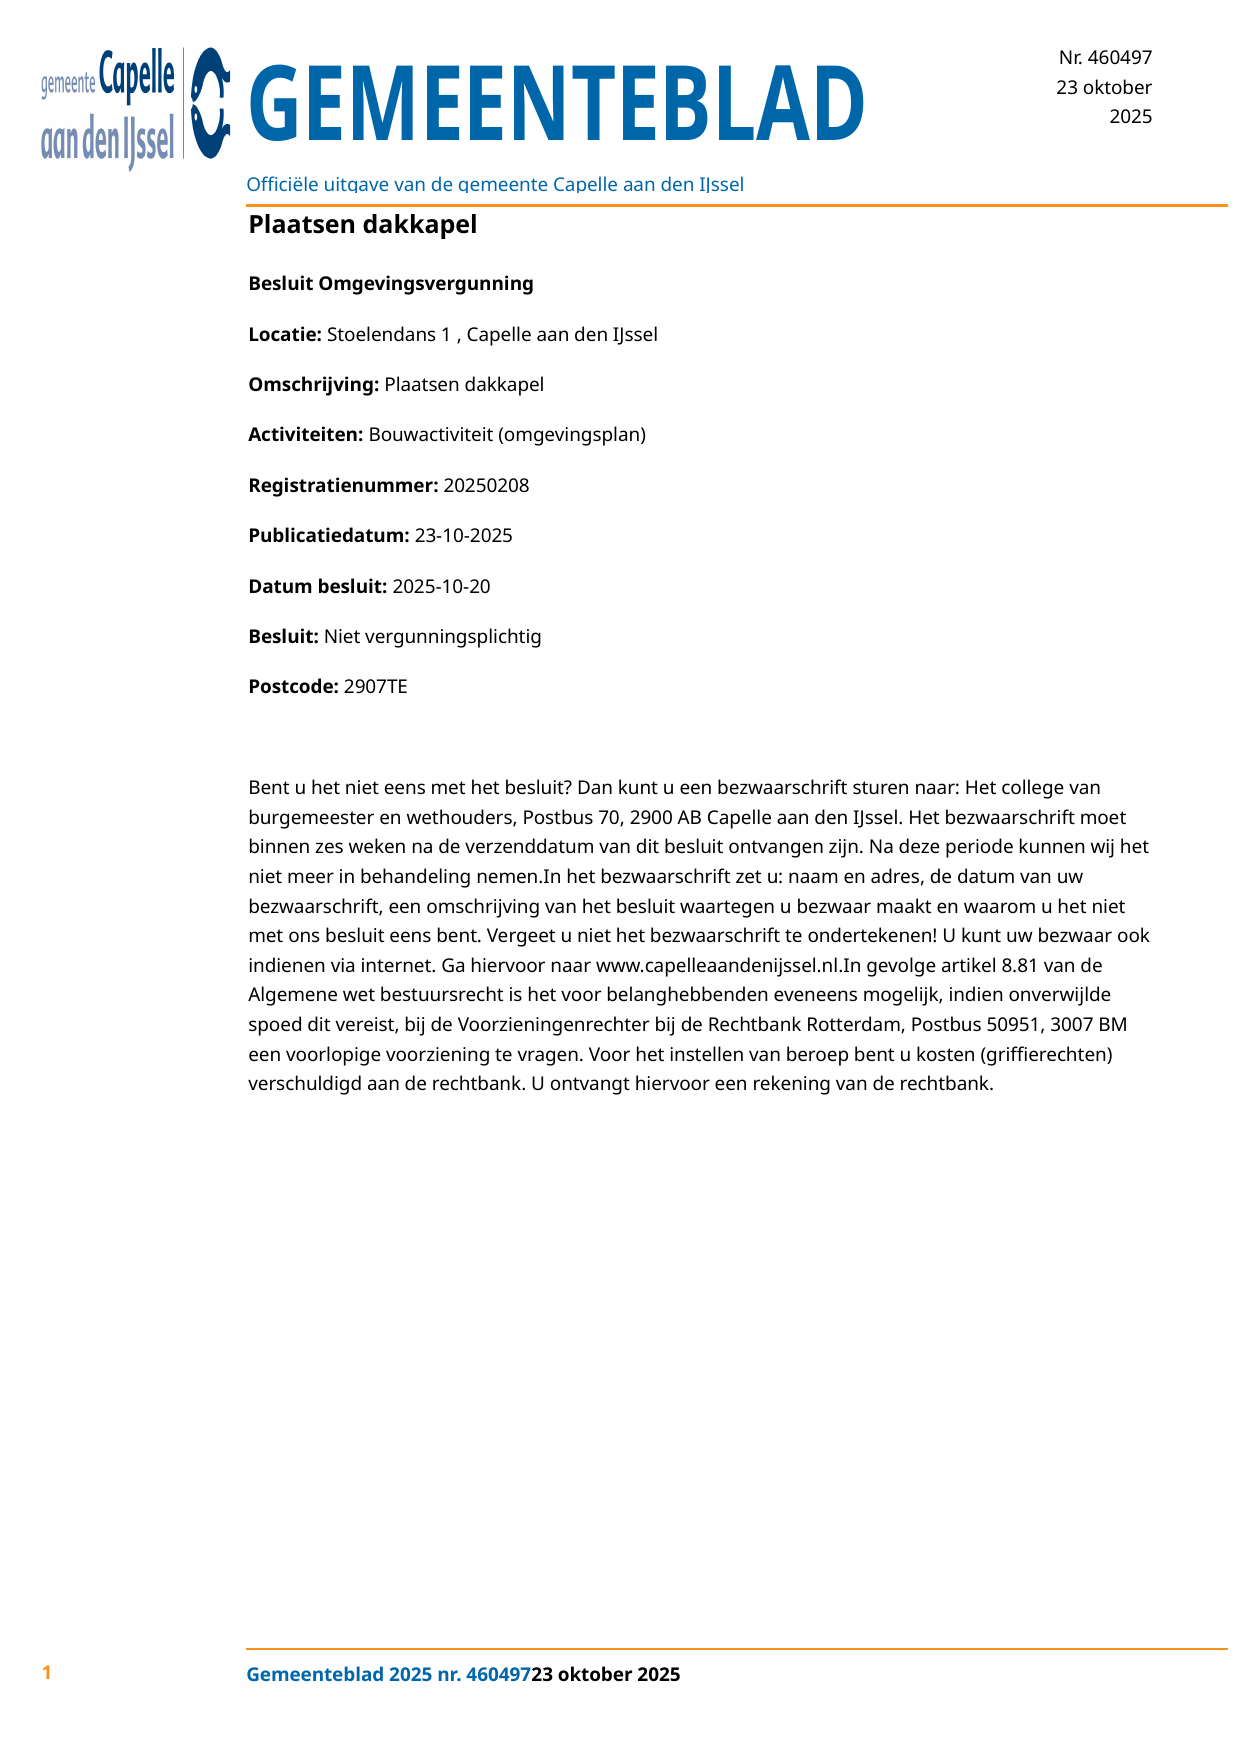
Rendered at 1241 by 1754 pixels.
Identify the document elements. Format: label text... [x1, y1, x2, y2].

text Besluit: Niet vergunningsplichtig [248, 623, 1152, 649]
picture [41, 47, 231, 172]
text Activiteiten: Bouwactiviteit (omgevingsplan) [248, 422, 1152, 447]
text Publicatiedatum: 23-10-2025 [248, 522, 1152, 548]
text Locatie: Stoelendans 1 , Capelle aan den IJssel [248, 321, 1152, 346]
text Besluit Omgevingsvergunning [248, 270, 1152, 296]
text Registratienummer: 20250208 [248, 472, 1152, 498]
text Postcode: 2907TE [248, 674, 1152, 699]
text Datum besluit: 2025-10-20 [248, 573, 1152, 598]
text Omschrijving: Plaatsen dakkapel [248, 371, 1152, 397]
text Plaatsen dakkapel [248, 207, 1152, 241]
text Bent u het niet eens met het besluit? Dan kunt u een bezwaarschrift sturen naar: Het college van burgemeester en wethouders, Postbus 70, 2900 AB Capelle aan den IJssel. Het bezwaarschrift moet binnen zes weken na de verzenddatum van dit besluit ontvangen zijn. Na deze periode kunnen wij het niet meer in behandeling nemen.In het bezwaarschrift zet u: naam en adres, de datum van uw bezwaarschrift, een omschrijving van het besluit waartegen u bezwaar maakt en waarom u het niet met ons besluit eens bent. Vergeet u niet het bezwaarschrift te ondertekenen! U kunt uw bezwaar ook indienen via internet. Ga hiervoor naar www.capelleaandenijssel.nl.In gevolge artikel 8.81 van de Algemene wet bestuursrecht is het voor belanghebbenden eveneens mogelijk, indien onverwijlde spoed dit vereist, bij de Voorzieningenrechter bij de Rechtbank Rotterdam, Postbus 50951, 3007 BM een voorlopige voorziening te vragen. Voor het instellen van beroep bent u kosten (griffierechten) verschuldigd aan de rechtbank. U ontvangt hiervoor een rekening van de rechtbank. [248, 774, 1152, 1096]
